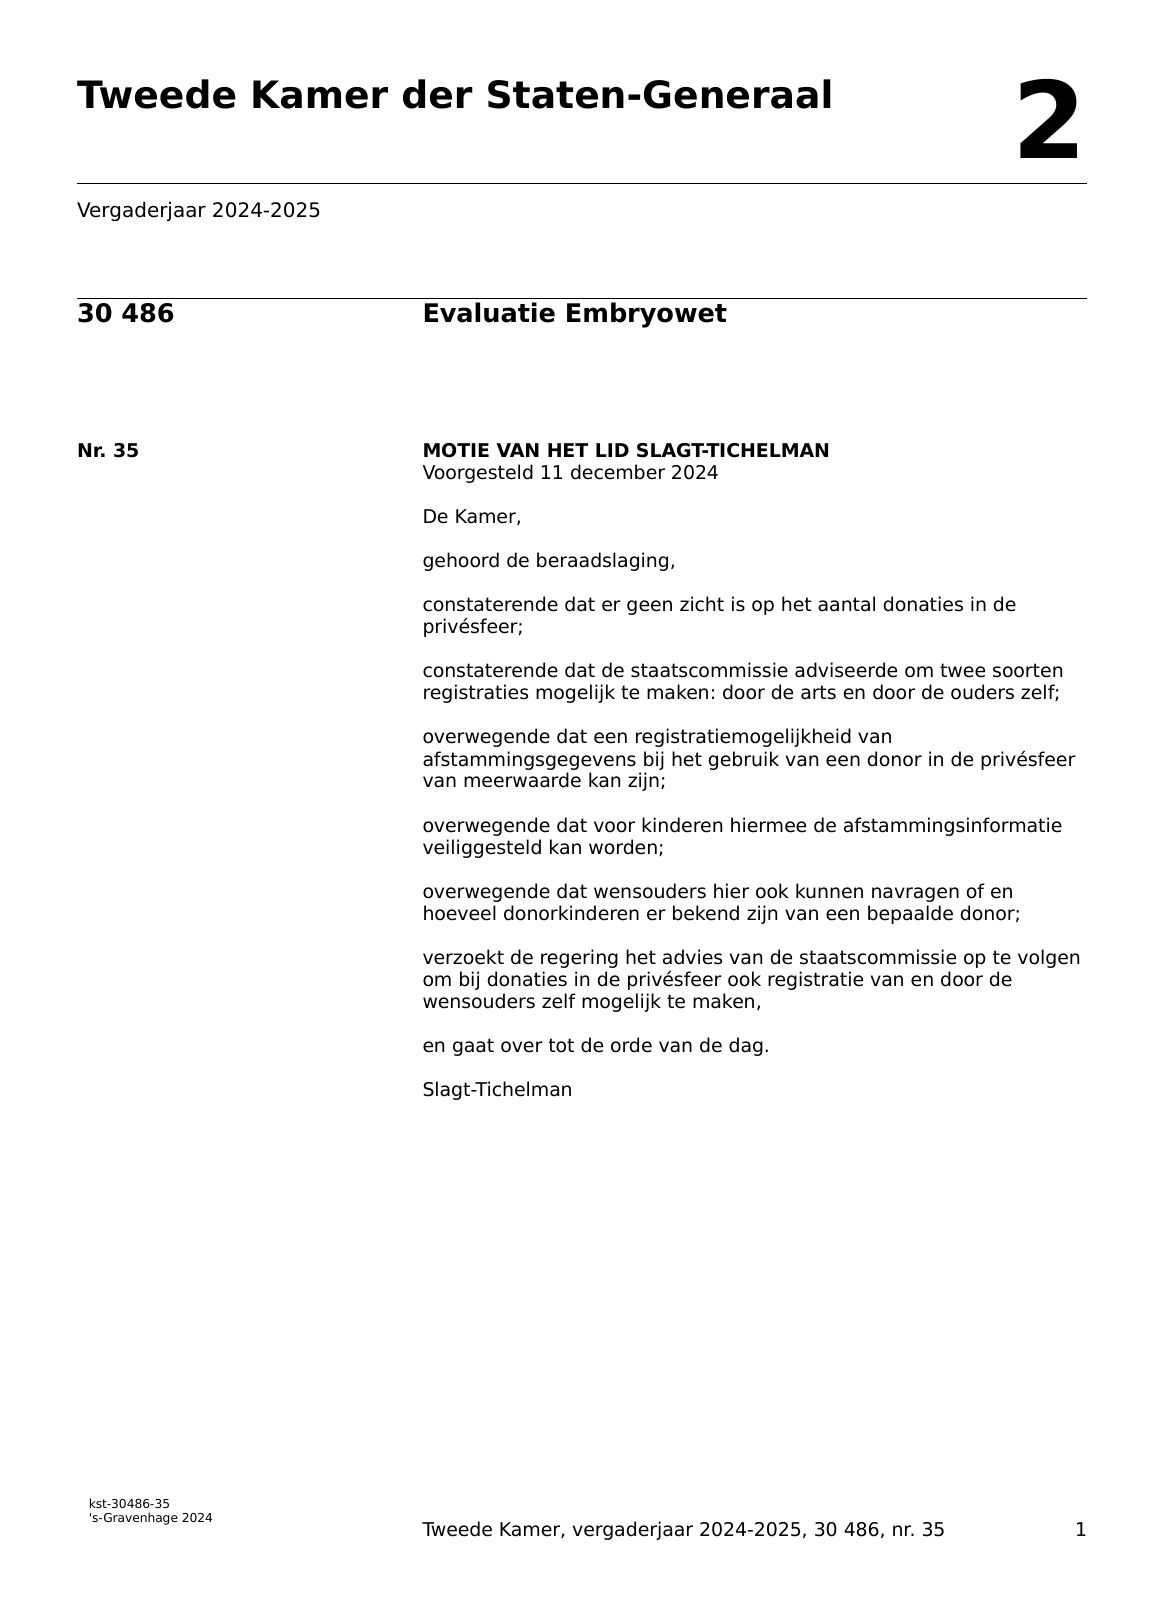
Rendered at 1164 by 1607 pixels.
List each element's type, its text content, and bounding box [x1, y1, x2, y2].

text Slagt-Tichelman [422, 1079, 1087, 1101]
subtitle 30 486 Evaluatie Embryowet [77, 299, 1087, 329]
text gehoord de beraadslaging, [422, 550, 1087, 572]
text 's-Gravenhage 2024 [88, 1511, 323, 1525]
subtitle Nr. 35 MOTIE VAN HET LID SLAGT-TICHELMAN [77, 440, 1087, 462]
text De Kamer, [422, 506, 1087, 528]
text overwegende dat voor kinderen hiermee de afstammingsinformatie veiliggesteld kan worden; [422, 814, 1087, 858]
text overwegende dat wensouders hier ook kunnen navragen of en hoeveel donorkinderen er bekend zijn van een bepaalde donor; [422, 881, 1087, 925]
table_cell Vergaderjaar 2024-2025 [77, 184, 1087, 298]
text constaterende dat er geen zicht is op het aantal donaties in de privésfeer; [422, 594, 1087, 638]
text Voorgesteld 11 december 2024 [422, 462, 1087, 484]
text verzoekt de regering het advies van de staatscommissie op te volgen om bij donaties in de privésfeer ook registratie van en door de wensouders zelf mogelijk te maken, [422, 947, 1087, 1013]
text en gaat over tot de orde van de dag. [422, 1035, 1087, 1057]
text constaterende dat de staatscommissie adviseerde om twee soorten registraties mogelijk te maken: door de arts en door de ouders zelf; [422, 660, 1087, 704]
text kst-30486-35 [88, 1497, 323, 1511]
table_header 2 [886, 59, 1087, 183]
text overwegende dat een registratiemogelijkheid van afstammingsgegevens bij het gebruik van een donor in de privésfeer van meerwaarde kan zijn; [422, 726, 1087, 792]
table_header Tweede Kamer der Staten-Generaal [77, 59, 886, 183]
